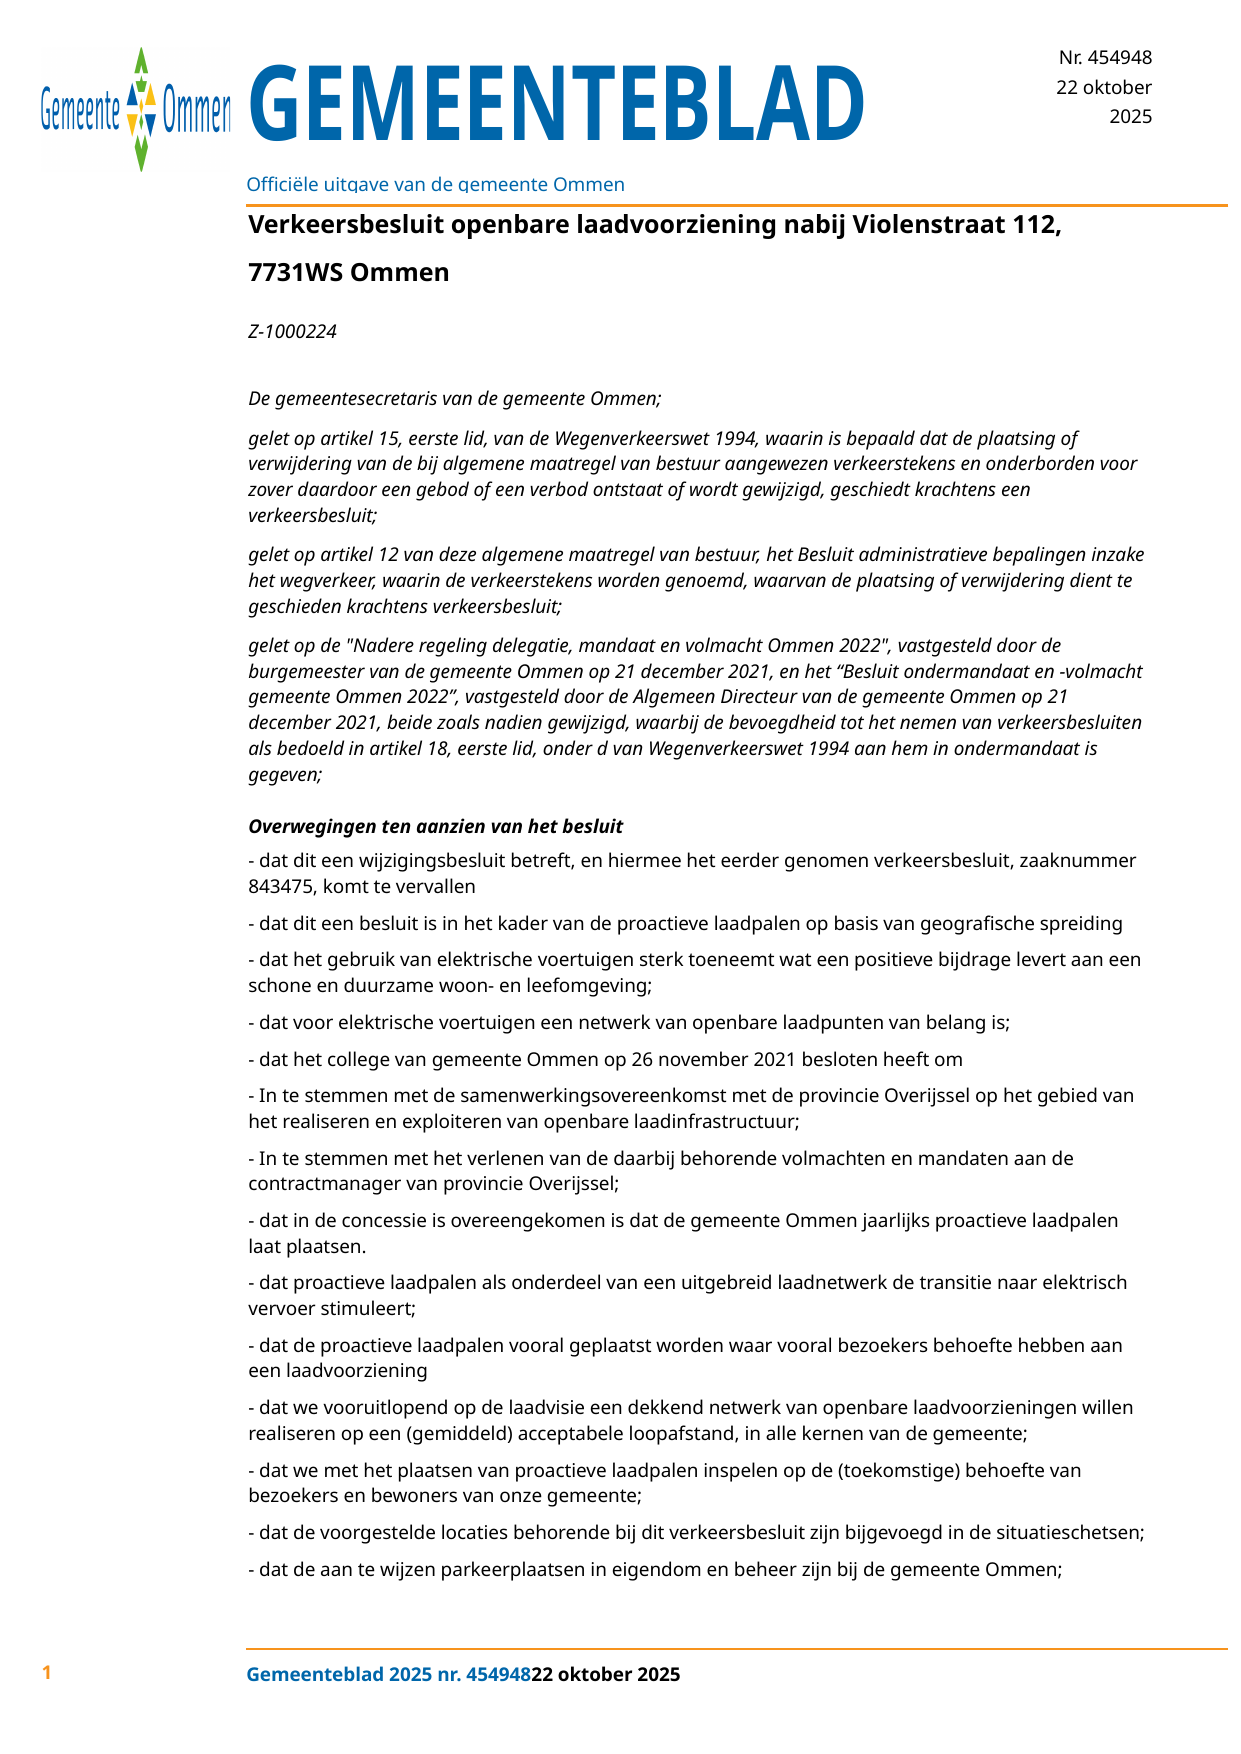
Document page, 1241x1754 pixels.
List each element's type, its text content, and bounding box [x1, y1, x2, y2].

text gelet op artikel 12 van deze algemene maatregel van bestuur, het Besluit administratieve bepalingen inzake het wegverkeer, waarin de verkeerstekens worden genoemd, waarvan de plaatsing of verwijdering dient te geschieden krachtens verkeersbesluit; [248, 541, 1152, 618]
text gelet op de "Nadere regeling delegatie, mandaat en volmacht Ommen 2022", vastgesteld door de burgemeester van de gemeente Ommen op 21 december 2021, en het “Besluit ondermandaat en -volmacht gemeente Ommen 2022”, vastgesteld door de Algemeen Directeur van de gemeente Ommen op 21 december 2021, beide zoals nadien gewijzigd, waarbij de bevoegdheid tot het nemen van verkeersbesluiten als bedoeld in artikel 18, eerste lid, onder d van Wegenverkeerswet 1994 aan hem in ondermandaat is gegeven; [248, 632, 1152, 786]
text - dat het college van gemeente Ommen op 26 november 2021 besloten heeft om [248, 1046, 1152, 1071]
text De gemeentesecretaris van de gemeente Ommen; [248, 386, 1152, 411]
text - dat we met het plaatsen van proactieve laadpalen inspelen op de (toekomstige) behoefte van bezoekers en bewoners van onze gemeente; [248, 1457, 1152, 1508]
text - dat dit een wijzigingsbesluit betreft, en hiermee het eerder genomen verkeersbesluit, zaaknummer 843475, komt te vervallen [248, 848, 1152, 899]
text - dat de voorgestelde locaties behorende bij dit verkeersbesluit zijn bijgevoegd in de situatieschetsen; [248, 1519, 1152, 1545]
text Overwegingen ten aanzien van het besluit [248, 813, 1152, 839]
text - In te stemmen met de samenwerkingsovereenkomst met de provincie Overijssel op het gebied van het realiseren en exploiteren van openbare laadinfrastructuur; [248, 1082, 1152, 1134]
text - dat de aan te wijzen parkeerplaatsen in eigendom en beheer zijn bij de gemeente Ommen; [248, 1556, 1152, 1582]
text - dat proactieve laadpalen als onderdeel van een uitgebreid laadnetwerk de transitie naar elektrisch vervoer stimuleert; [248, 1269, 1152, 1321]
text - dat dit een besluit is in het kader van de proactieve laadpalen op basis van geografische spreiding [248, 910, 1152, 936]
text Verkeersbesluit openbare laadvoorziening nabij Violenstraat 112, 7731WS Ommen [248, 207, 1152, 288]
text - In te stemmen met het verlenen van de daarbij behorende volmachten en mandaten aan de contractmanager van provincie Overijssel; [248, 1145, 1152, 1196]
text Z-1000224 [248, 318, 1152, 344]
text gelet op artikel 15, eerste lid, van de Wegenverkeerswet 1994, waarin is bepaald dat de plaatsing of verwijdering van de bij algemene maatregel van bestuur aangewezen verkeerstekens en onderborden voor zover daardoor een gebod of een verbod ontstaat of wordt gewijzigd, geschiedt krachtens een verkeersbesluit; [248, 425, 1152, 528]
text - dat de proactieve laadpalen vooral geplaatst worden waar vooral bezoekers behoefte hebben aan een laadvoorziening [248, 1332, 1152, 1383]
text - dat in de concessie is overeengekomen is dat de gemeente Ommen jaarlijks proactieve laadpalen laat plaatsen. [248, 1207, 1152, 1259]
text - dat we vooruitlopend op de laadvisie een dekkend netwerk van openbare laadvoorzieningen willen realiseren op een (gemiddeld) acceptabele loopafstand, in alle kernen van de gemeente; [248, 1394, 1152, 1446]
picture [41, 47, 231, 172]
text - dat het gebruik van elektrische voertuigen sterk toeneemt wat een positieve bijdrage levert aan een schone en duurzame woon- en leefomgeving; [248, 947, 1152, 998]
text - dat voor elektrische voertuigen een netwerk van openbare laadpunten van belang is; [248, 1009, 1152, 1035]
